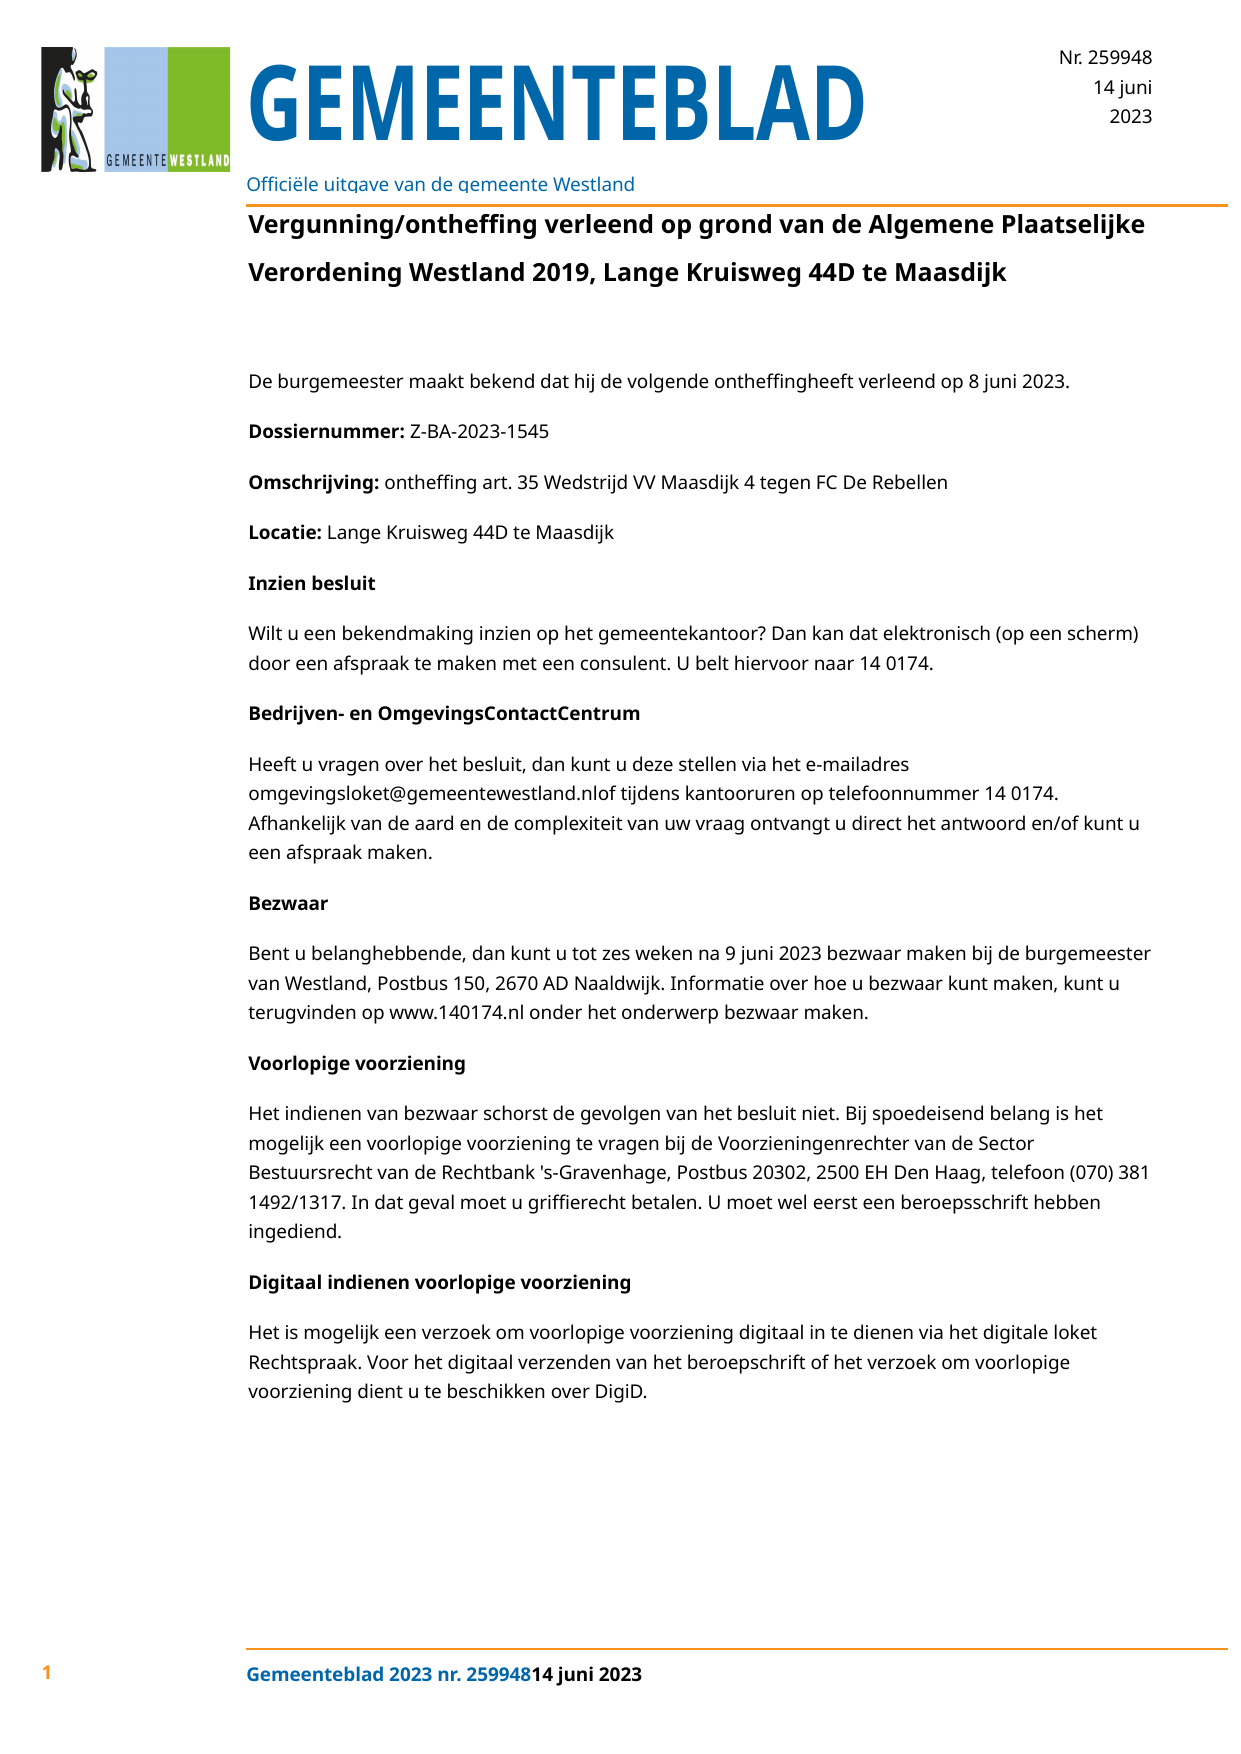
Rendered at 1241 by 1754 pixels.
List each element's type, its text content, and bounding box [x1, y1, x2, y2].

picture [41, 47, 231, 172]
text De burgemeester maakt bekend dat hij de volgende ontheffingheeft verleend op 8 juni 2023. [248, 368, 1152, 394]
text Het indienen van bezwaar schorst de gevolgen van het besluit niet. Bij spoedeisend belang is het mogelijk een voorlopige voorziening te vragen bij de Voorzieningenrechter van de Sector Bestuursrecht van de Rechtbank 's-Gravenhage, Postbus 20302, 2500 EH Den Haag, telefoon (070) 381 1492/1317. In dat geval moet u griffierecht betalen. U moet wel eerst een beroepsschrift hebben ingediend. [248, 1100, 1152, 1244]
text Omschrijving: ontheffing art. 35 Wedstrijd VV Maasdijk 4 tegen FC De Rebellen [248, 469, 1152, 495]
text Voorlopige voorziening [248, 1050, 1152, 1076]
text Wilt u een bekendmaking inzien op het gemeentekantoor? Dan kan dat elektronisch (op een scherm) door een afspraak te maken met een consulent. U belt hiervoor naar 14 0174. [248, 620, 1152, 676]
text Heeft u vragen over het besluit, dan kunt u deze stellen via het e-mailadres omgevingsloket@gemeentewestland.nlof tijdens kantooruren op telefoonnummer 14 0174. Afhankelijk van de aard en de complexiteit van uw vraag ontvangt u direct het antwoord en/of kunt u een afspraak maken. [248, 751, 1152, 865]
text Locatie: Lange Kruisweg 44D te Maasdijk [248, 519, 1152, 545]
text Bent u belanghebbende, dan kunt u tot zes weken na 9 juni 2023 bezwaar maken bij de burgemeester van Westland, Postbus 150, 2670 AD Naaldwijk. Informatie over hoe u bezwaar kunt maken, kunt u terugvinden op www.140174.nl onder het onderwerp bezwaar maken. [248, 940, 1152, 1025]
text Bezwaar [248, 890, 1152, 916]
text Digitaal indienen voorlopige voorziening [248, 1269, 1152, 1295]
text Inzien besluit [248, 570, 1152, 596]
text Vergunning/ontheffing verleend op grond van de Algemene Plaatselijke Verordening Westland 2019, Lange Kruisweg 44D te Maasdijk [248, 207, 1152, 288]
text Dossiernummer: Z-BA-2023-1545 [248, 419, 1152, 444]
text Het is mogelijk een verzoek om voorlopige voorziening digitaal in te dienen via het digitale loket Rechtspraak. Voor het digitaal verzenden van het beroepschrift of het verzoek om voorlopige voorziening dient u te beschikken over DigiD. [248, 1319, 1152, 1404]
text Bedrijven- en OmgevingsContactCentrum [248, 700, 1152, 726]
